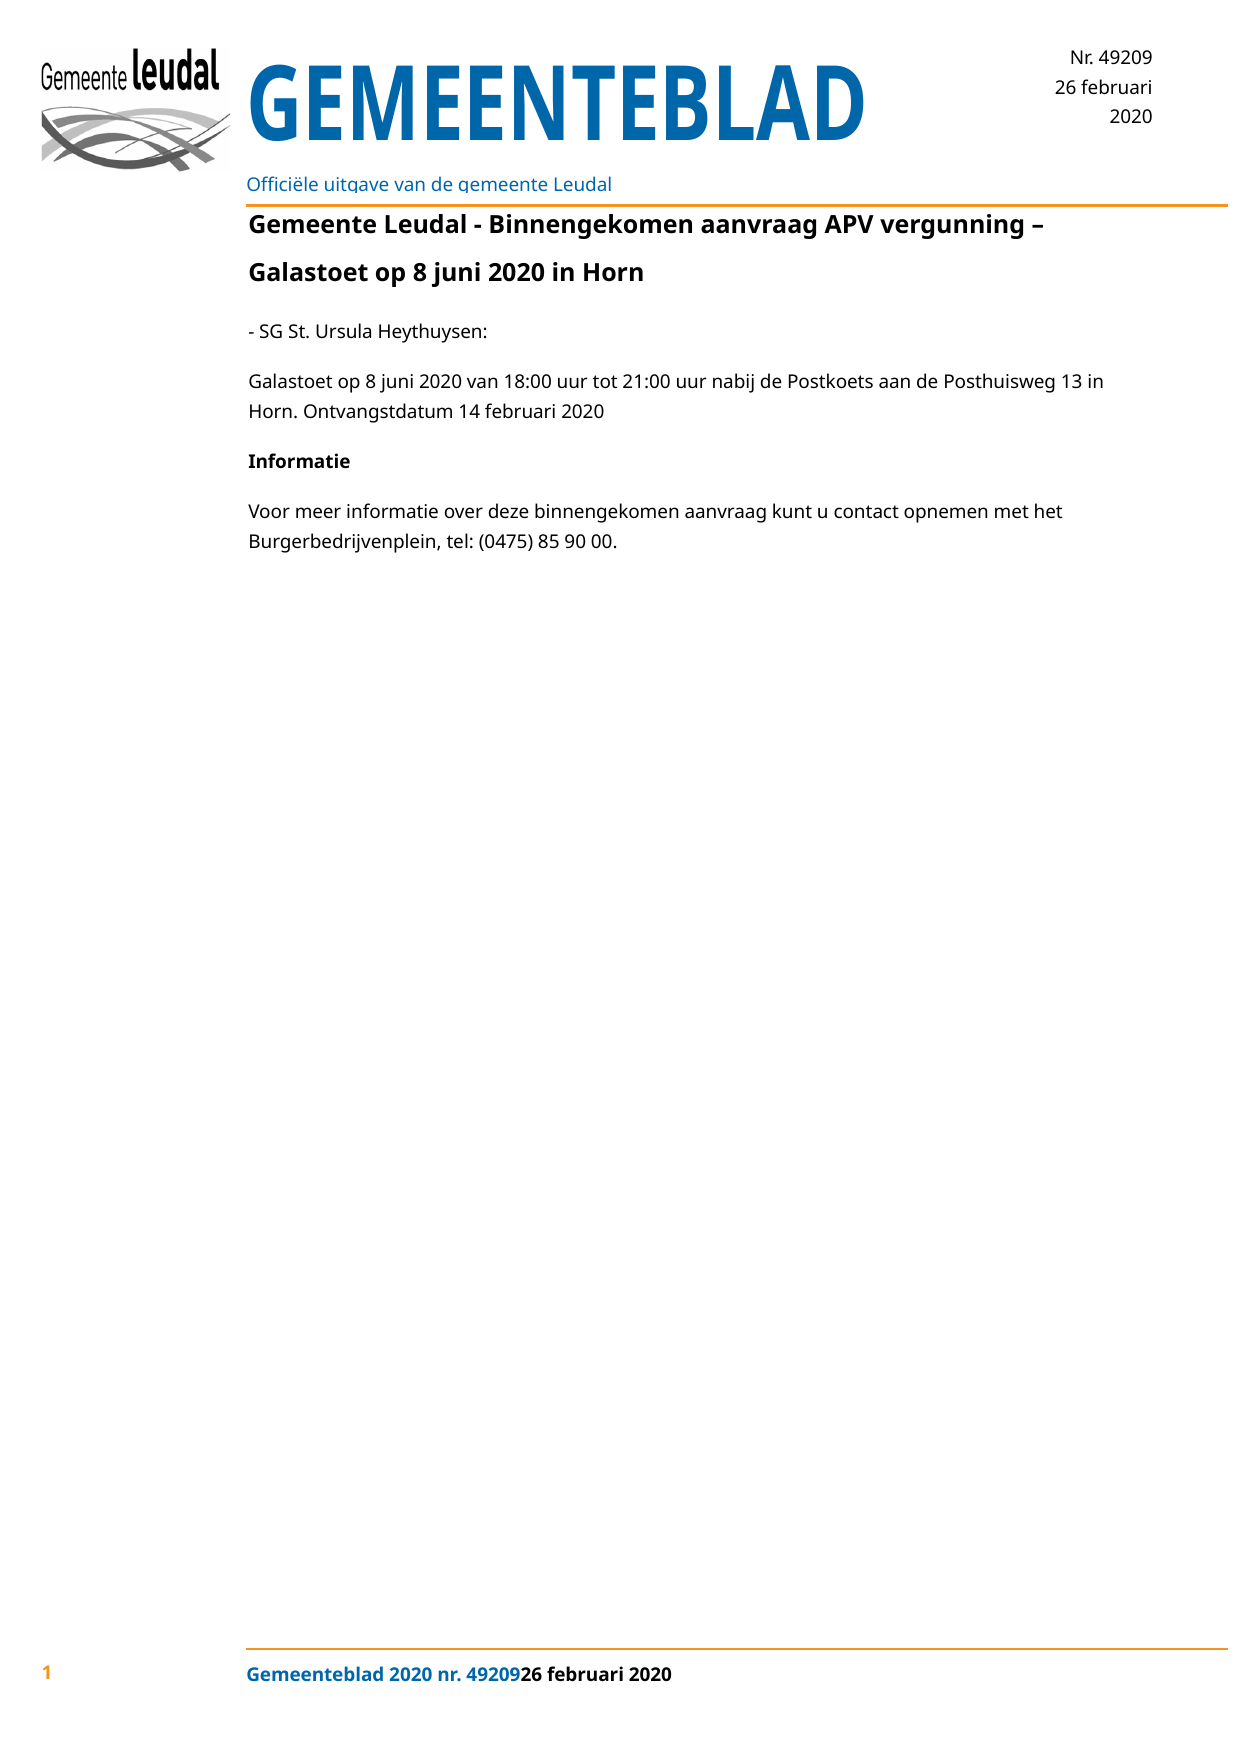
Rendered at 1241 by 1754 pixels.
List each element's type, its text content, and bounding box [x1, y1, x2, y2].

text Voor meer informatie over deze binnengekomen aanvraag kunt u contact opnemen met het Burgerbedrijvenplein, tel: (0475) 85 90 00. [248, 499, 1152, 554]
text - SG St. Ursula Heythuysen: [248, 318, 1152, 344]
text Galastoet op 8 juni 2020 van 18:00 uur tot 21:00 uur nabij de Postkoets aan de Posthuisweg 13 in Horn. Ontvangstdatum 14 februari 2020 [248, 368, 1152, 424]
text Gemeente Leudal - Binnengekomen aanvraag APV vergunning – Galastoet op 8 juni 2020 in Horn [248, 207, 1152, 288]
picture [41, 47, 231, 172]
text Informatie [248, 448, 1152, 474]
